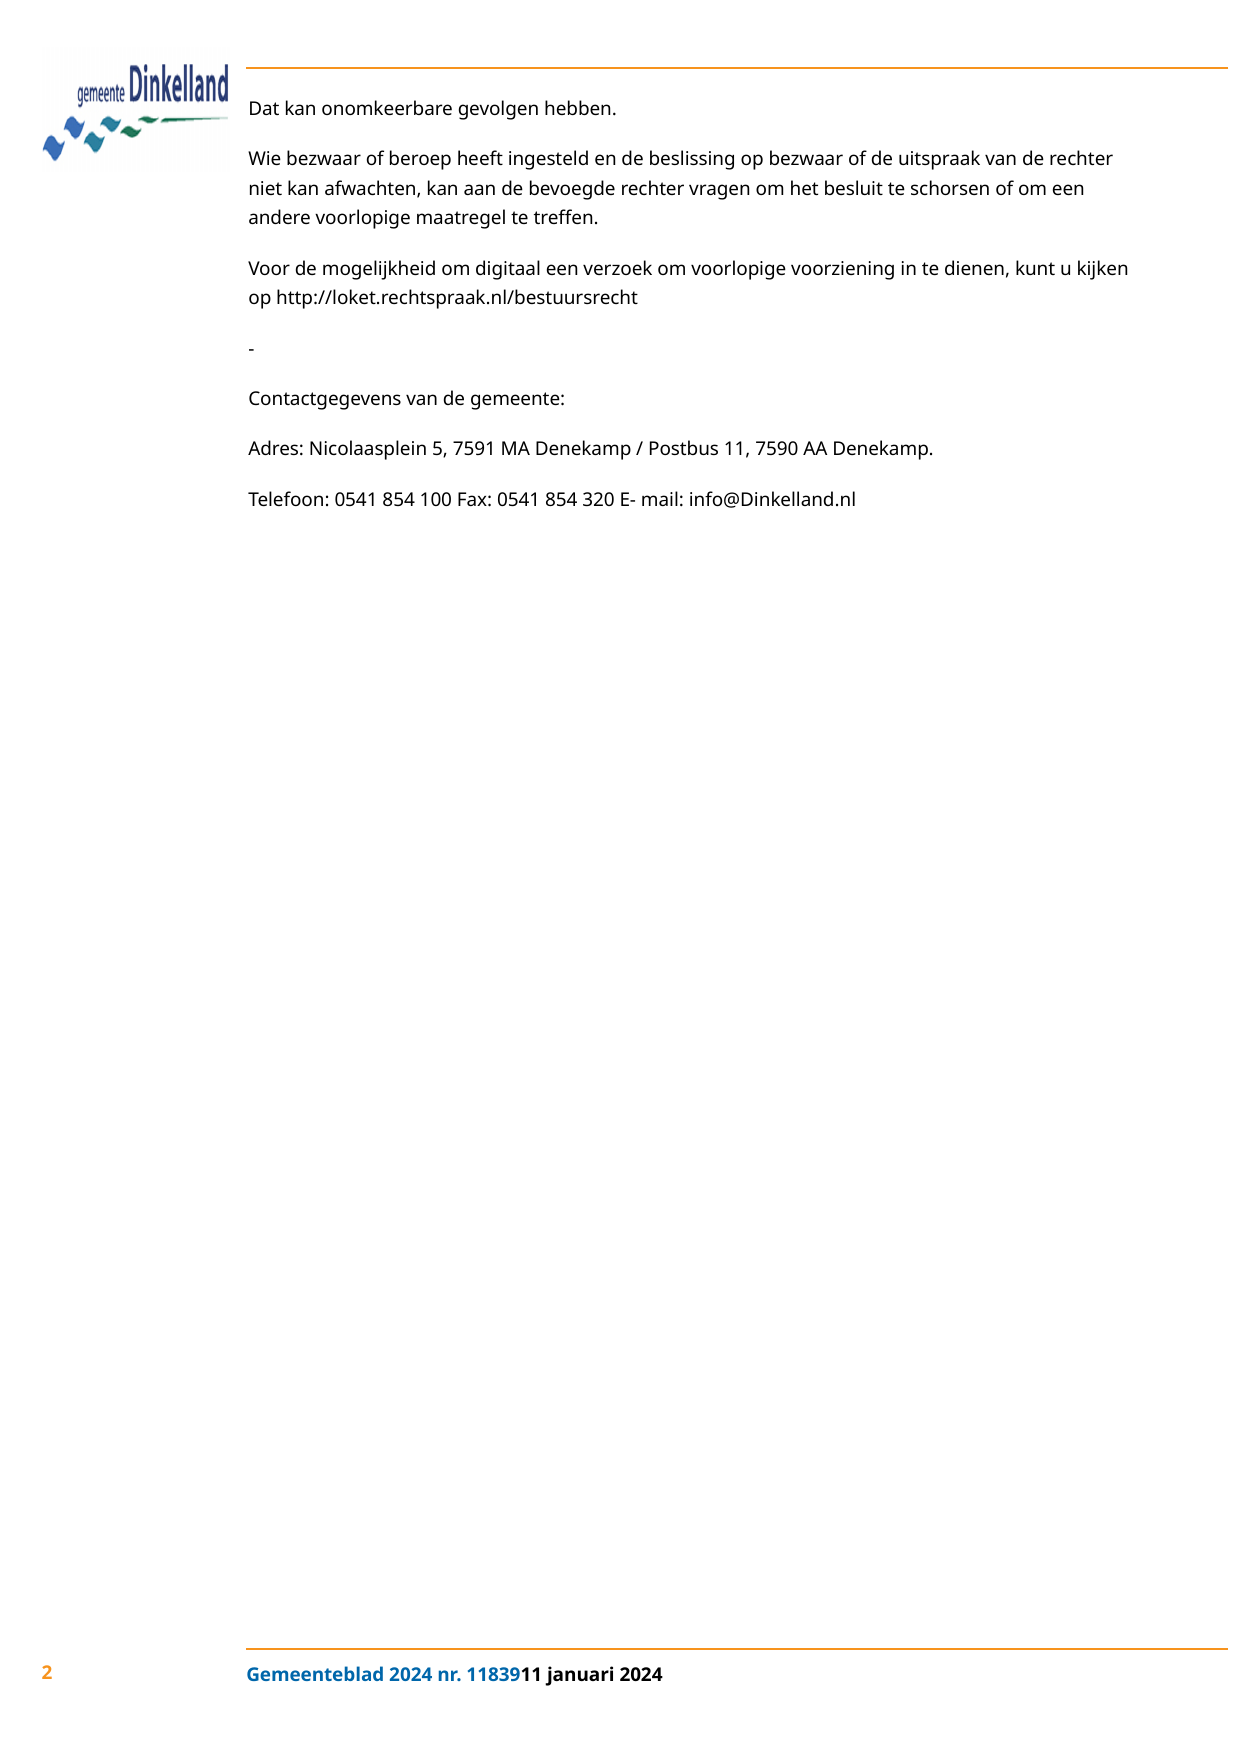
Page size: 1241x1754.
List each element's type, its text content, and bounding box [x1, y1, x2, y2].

text Voor de mogelijkheid om digitaal een verzoek om voorlopige voorziening in te dienen, kunt u kijken op http://loket.rechtspraak.nl/bestuursrecht [248, 255, 1152, 310]
text Telefoon: 0541 854 100 Fax: 0541 854 320 E- mail: info@Dinkelland.nl [248, 486, 1152, 512]
text Adres: Nicolaasplein 5, 7591 MA Denekamp / Postbus 11, 7590 AA Denekamp. [248, 436, 1152, 461]
text - [248, 335, 1152, 361]
picture [41, 47, 231, 172]
text Wie bezwaar of beroep heeft ingesteld en de beslissing op bezwaar of de uitspraak van de rechter niet kan afwachten, kan aan de bevoegde rechter vragen om het besluit te schorsen of om een andere voorlopige maatregel te treffen. [248, 145, 1152, 230]
text Contactgegevens van de gemeente: [248, 385, 1152, 411]
text Dat kan onomkeerbare gevolgen hebben. [248, 95, 1152, 121]
